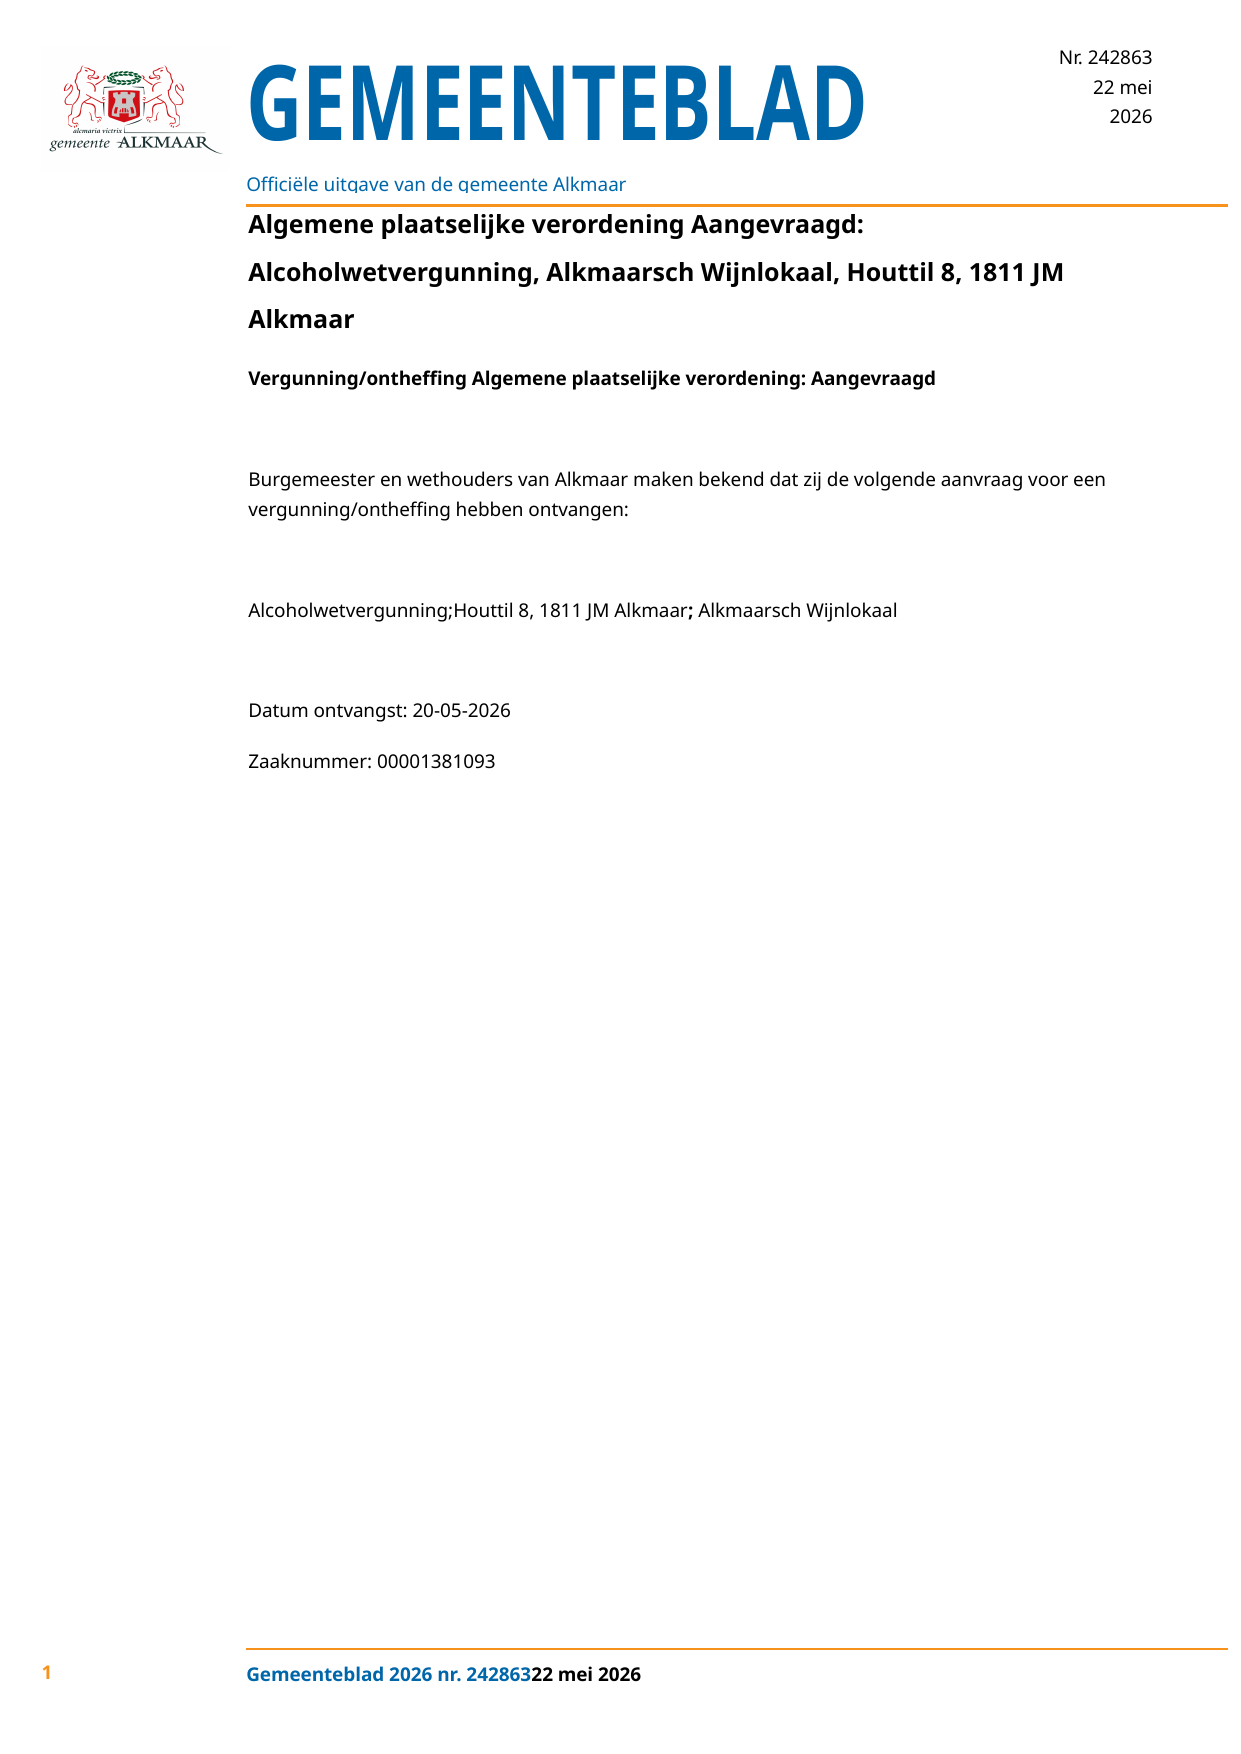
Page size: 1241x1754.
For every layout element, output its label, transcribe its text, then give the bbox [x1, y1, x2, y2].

text Burgemeester en wethouders van Alkmaar maken bekend dat zij de volgende aanvraag voor een vergunning/ontheffing hebben ontvangen: [248, 466, 1152, 522]
text Vergunning/ontheffing Algemene plaatselijke verordening: Aangevraagd [248, 366, 1152, 391]
text Zaaknummer: 00001381093 [248, 748, 1152, 774]
text Datum ontvangst: 20-05-2026 [248, 698, 1152, 723]
picture [41, 47, 231, 172]
text Algemene plaatselijke verordening Aangevraagd: Alcoholwetvergunning, Alkmaarsch Wijnlokaal, Houttil 8, 1811 JM Alkmaar [248, 207, 1152, 336]
text Alcoholwetvergunning;Houttil 8, 1811 JM Alkmaar; Alkmaarsch Wijnlokaal [248, 597, 1152, 622]
